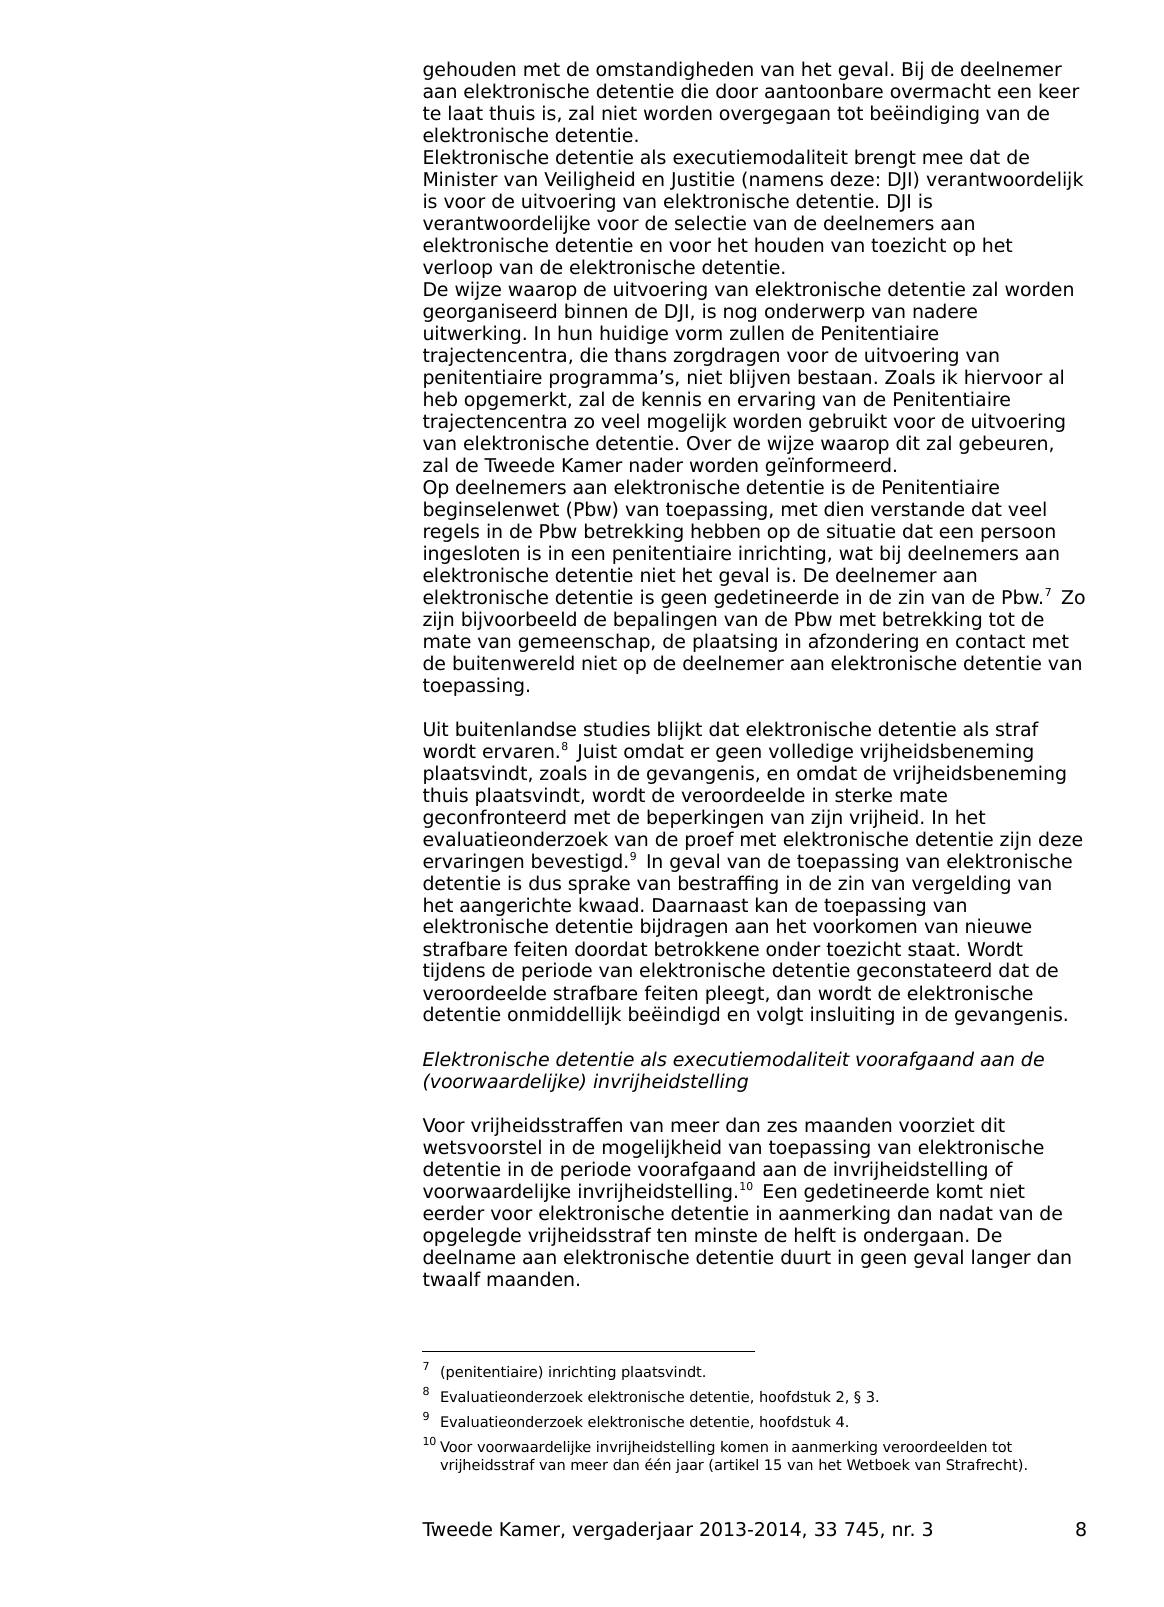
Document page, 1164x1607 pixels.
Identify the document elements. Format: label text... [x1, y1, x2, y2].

text gehouden met de omstandigheden van het geval. Bij de deelnemer aan elektronische detentie die door aantoonbare overmacht een keer te laat thuis is, zal niet worden overgegaan tot beëindiging van de elektronische detentie. [422, 59, 1087, 147]
text De wijze waarop de uitvoering van elektronische detentie zal worden georganiseerd binnen de DJI, is nog onderwerp van nadere uitwerking. In hun huidige vorm zullen de Penitentiaire trajectencentra, die thans zorgdragen voor de uitvoering van penitentiaire programma’s, niet blijven bestaan. Zoals ik hiervoor al heb opgemerkt, zal de kennis en ervaring van de Penitentiaire trajectencentra zo veel mogelijk worden gebruikt voor de uitvoering van elektronische detentie. Over de wijze waarop dit zal gebeuren, zal de Tweede Kamer nader worden geïnformeerd. [422, 279, 1087, 477]
text Elektronische detentie als executiemodaliteit brengt mee dat de Minister van Veiligheid en Justitie (namens deze: DJI) verantwoordelijk is voor de uitvoering van elektronische detentie. DJI is verantwoordelijke voor de selectie van de deelnemers aan elektronische detentie en voor het houden van toezicht op het verloop van de elektronische detentie. [422, 147, 1087, 279]
text Voor vrijheidsstraffen van meer dan zes maanden voorziet dit wetsvoorstel in de mogelijkheid van toepassing van elektronische detentie in de periode voorafgaand aan de invrijheidstelling of voorwaardelijke invrijheidstelling. Een gedetineerde komt niet eerder voor elektronische detentie in aanmerking dan nadat van de opgelegde vrijheidsstraf ten minste de helft is ondergaan. De deelname aan elektronische detentie duurt in geen geval langer dan twaalf maanden. [422, 1115, 1087, 1291]
subtitle Elektronische detentie als executiemodaliteit voorafgaand aan de (voorwaardelijke) invrijheidstelling [422, 1048, 1087, 1092]
text Evaluatieonderzoek elektronische detentie, hoofdstuk 2, § 3. [422, 1385, 1087, 1407]
text Op deelnemers aan elektronische detentie is de Penitentiaire beginselenwet (Pbw) van toepassing, met dien verstande dat veel regels in de Pbw betrekking hebben op de situatie dat een persoon ingesloten is in een penitentiaire inrichting, wat bij deelnemers aan elektronische detentie niet het geval is. De deelnemer aan elektronische detentie is geen gedetineerde in de zin van de Pbw. Zo zijn bijvoorbeeld de bepalingen van de Pbw met betrekking tot de mate van gemeenschap, de plaatsing in afzondering en contact met de buitenwereld niet op de deelnemer aan elektronische detentie van toepassing. [422, 477, 1087, 696]
text Evaluatieonderzoek elektronische detentie, hoofdstuk 4. [422, 1410, 1087, 1432]
text (penitentiaire) inrichting plaatsvindt. [422, 1360, 1087, 1382]
text Uit buitenlandse studies blijkt dat elektronische detentie als straf wordt ervaren. Juist omdat er geen volledige vrijheidsbeneming plaatsvindt, zoals in de gevangenis, en omdat de vrijheidsbeneming thuis plaatsvindt, wordt de veroordeelde in sterke mate geconfronteerd met de beperkingen van zijn vrijheid. In het evaluatieonderzoek van de proef met elektronische detentie zijn deze ervaringen bevestigd. In geval van de toepassing van elektronische detentie is dus sprake van bestraffing in de zin van vergelding van het aangerichte kwaad. Daarnaast kan de toepassing van elektronische detentie bijdragen aan het voorkomen van nieuwe strafbare feiten doordat betrokkene onder toezicht staat. Wordt tijdens de periode van elektronische detentie geconstateerd dat de veroordeelde strafbare feiten pleegt, dan wordt de elektronische detentie onmiddellijk beëindigd en volgt insluiting in de gevangenis. [422, 719, 1087, 1026]
text Voor voorwaardelijke invrijheidstelling komen in aanmerking veroordeelden tot vrijheidsstraf van meer dan één jaar (artikel 15 van het Wetboek van Strafrecht). [422, 1435, 1087, 1474]
